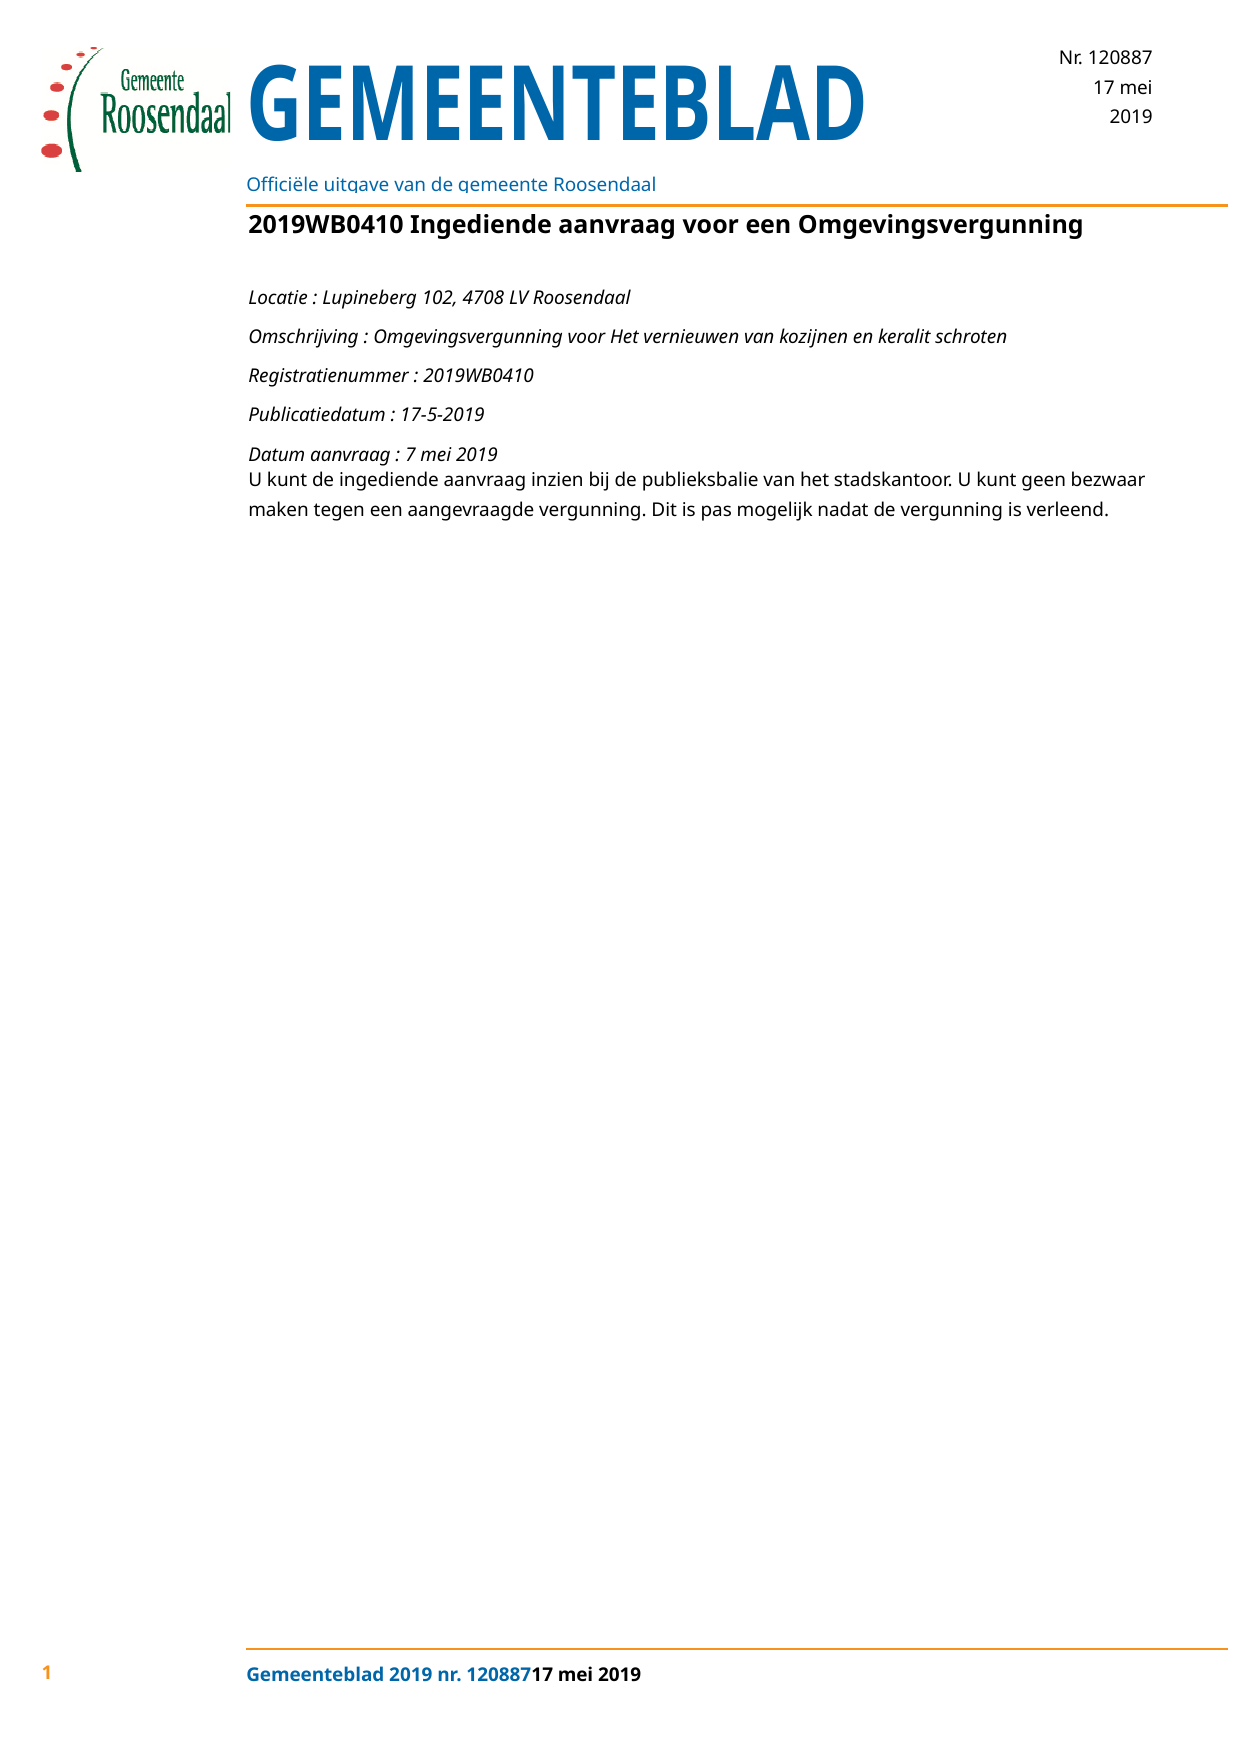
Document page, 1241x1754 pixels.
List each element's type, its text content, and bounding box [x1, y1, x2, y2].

text Omschrijving : Omgevingsvergunning voor Het vernieuwen van kozijnen en keralit schroten [248, 323, 1152, 349]
text Datum aanvraag : 7 mei 2019 [248, 441, 1152, 467]
picture [41, 47, 231, 172]
text 2019WB0410 Ingediende aanvraag voor een Omgevingsvergunning [248, 207, 1152, 241]
text Registratienummer : 2019WB0410 [248, 362, 1152, 388]
text Publicatiedatum : 17-5-2019 [248, 402, 1152, 427]
text U kunt de ingediende aanvraag inzien bij de publieksbalie van het stadskantoor. U kunt geen bezwaar maken tegen een aangevraagde vergunning. Dit is pas mogelijk nadat de vergunning is verleend. [248, 467, 1152, 522]
text Locatie : Lupineberg 102, 4708 LV Roosendaal [248, 284, 1152, 309]
